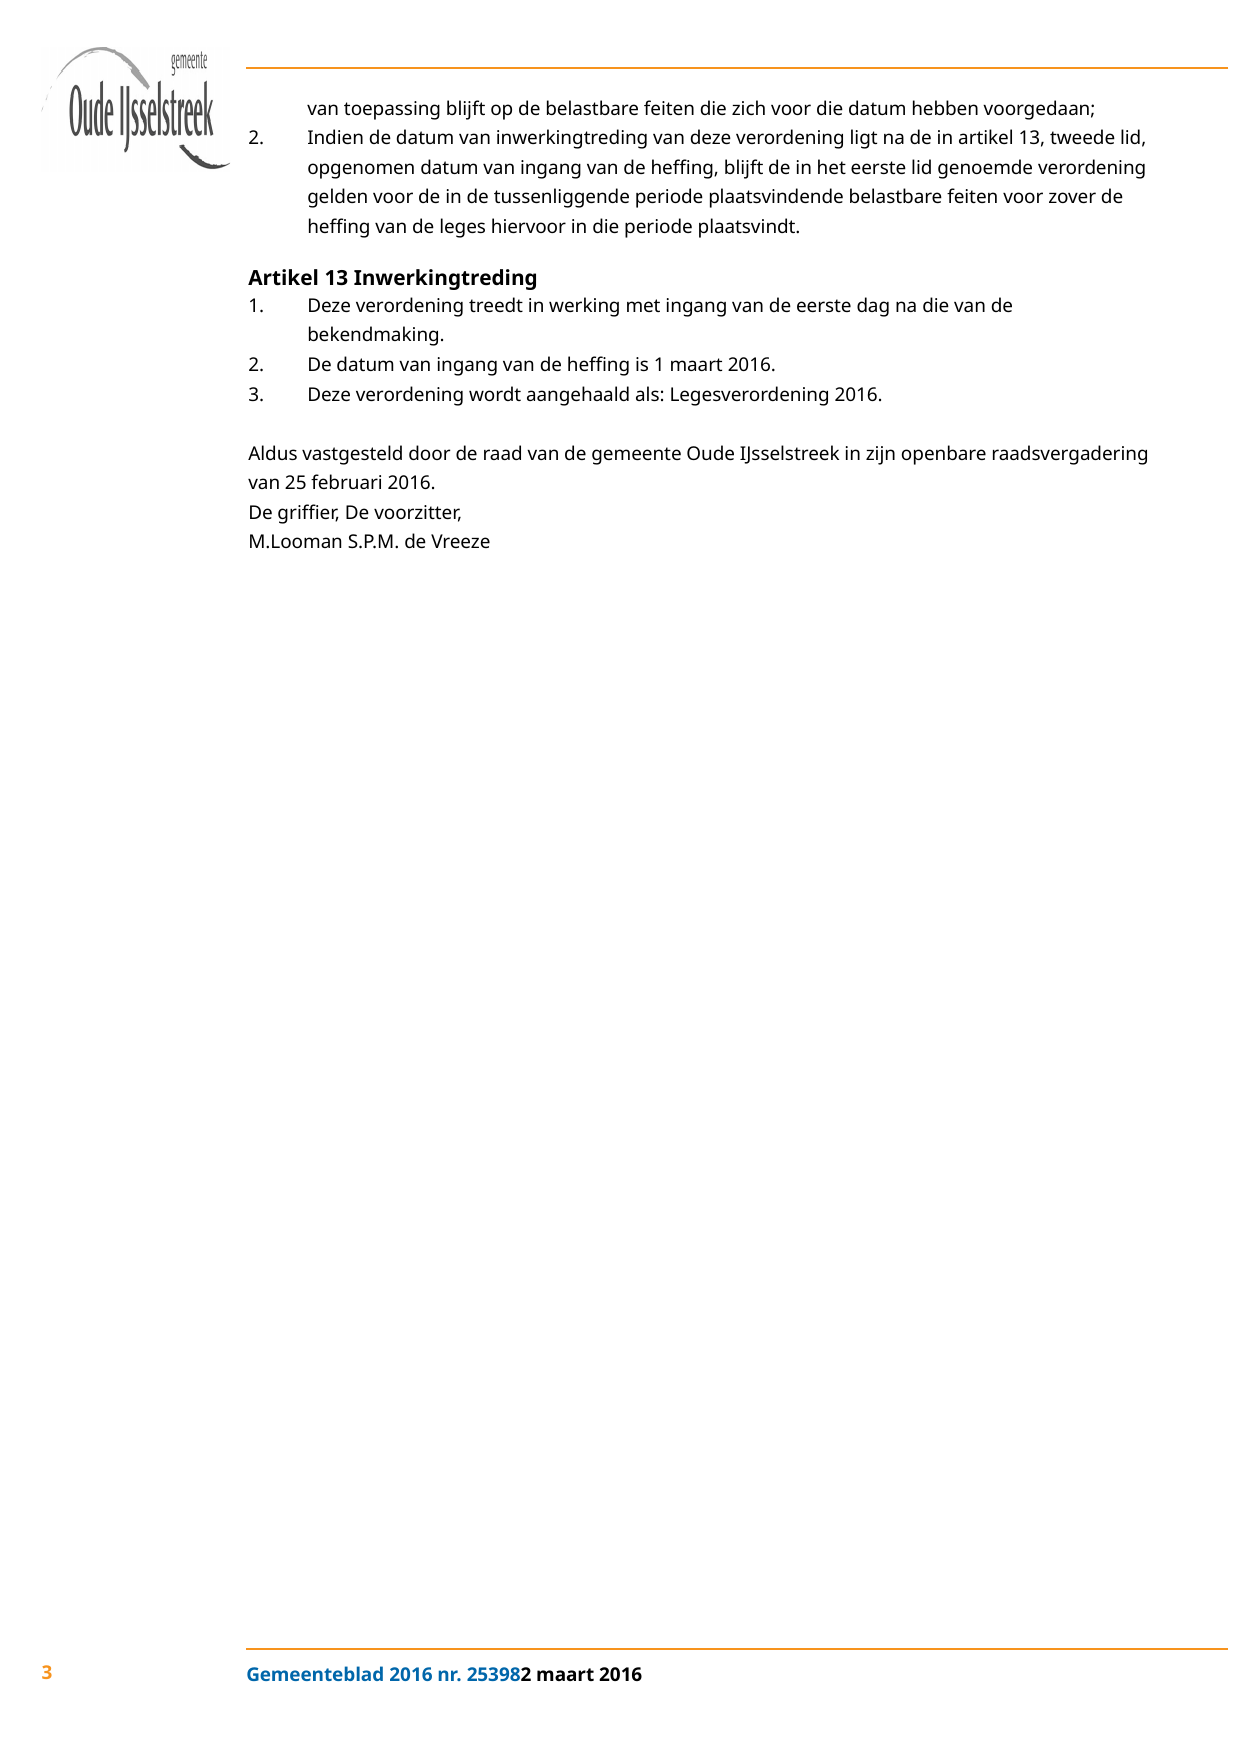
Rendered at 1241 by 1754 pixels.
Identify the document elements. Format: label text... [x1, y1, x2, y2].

text Artikel 13 Inwerkingtreding [248, 263, 1152, 292]
text Aldus vastgesteld door de raad van de gemeente Oude IJsselstreek in zijn openbare raadsvergadering van 25 februari 2016. [248, 440, 1152, 495]
picture [41, 47, 231, 172]
list Deze verordening wordt aangehaald als: Legesverordening 2016. [248, 381, 1152, 406]
list Deze verordening treedt in werking met ingang van de eerste dag na die van de bekendmaking. [248, 292, 1152, 347]
list De datum van ingang van de heffing is 1 maart 2016. [248, 351, 1152, 377]
list van toepassing blijft op de belastbare feiten die zich voor die datum hebben voorgedaan; [248, 95, 1152, 121]
text De griffier, De voorzitter, [248, 499, 1152, 525]
text M.Looman S.P.M. de Vreeze [248, 529, 1152, 554]
list Indien de datum van inwerkingtreding van deze verordening ligt na de in artikel 13, tweede lid, opgenomen datum van ingang van de heffing, blijft de in het eerste lid genoemde verordening gelden voor de in de tussenliggende periode plaatsvindende belastbare feiten voor zover de heffing van de leges hiervoor in die periode plaatsvindt. [248, 124, 1152, 239]
